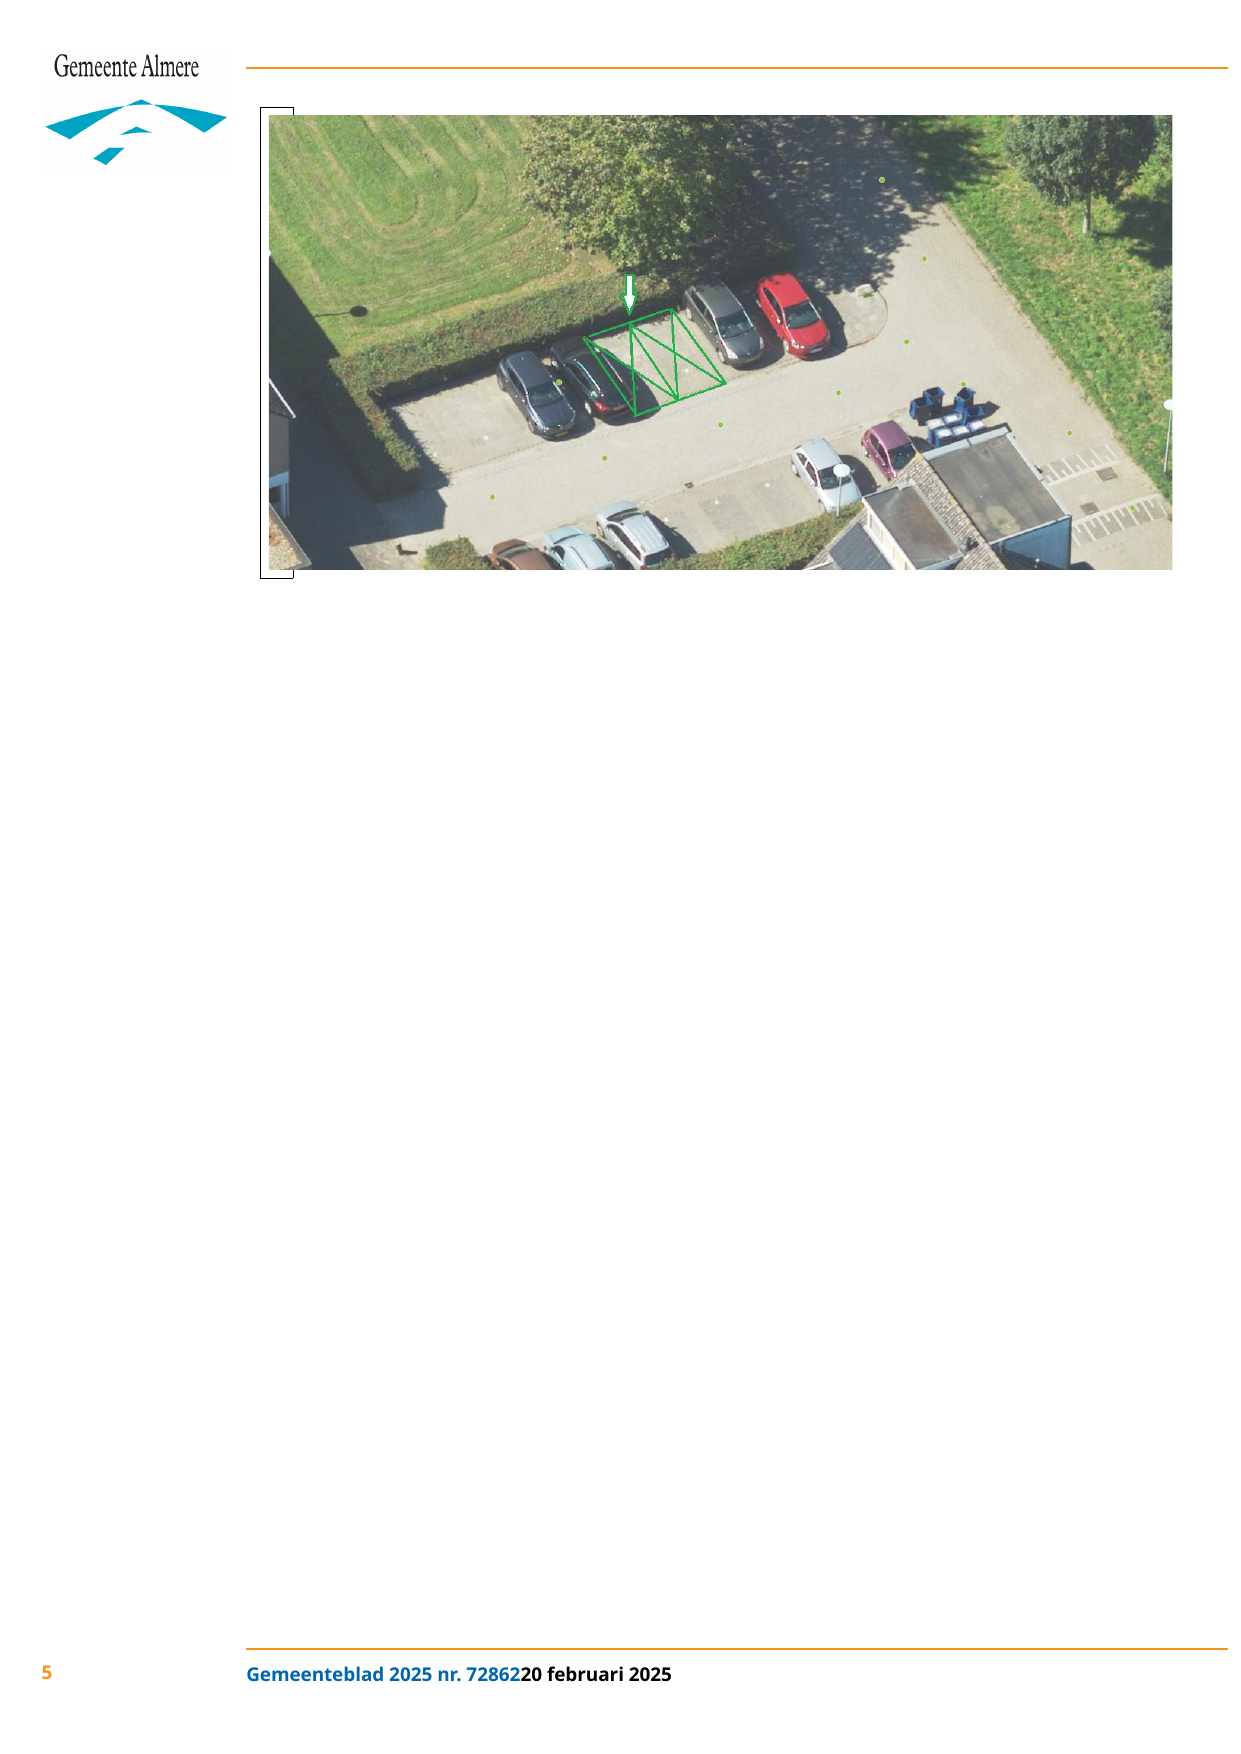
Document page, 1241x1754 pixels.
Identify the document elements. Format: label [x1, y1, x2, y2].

picture [268, 115, 1173, 570]
picture [41, 47, 231, 172]
